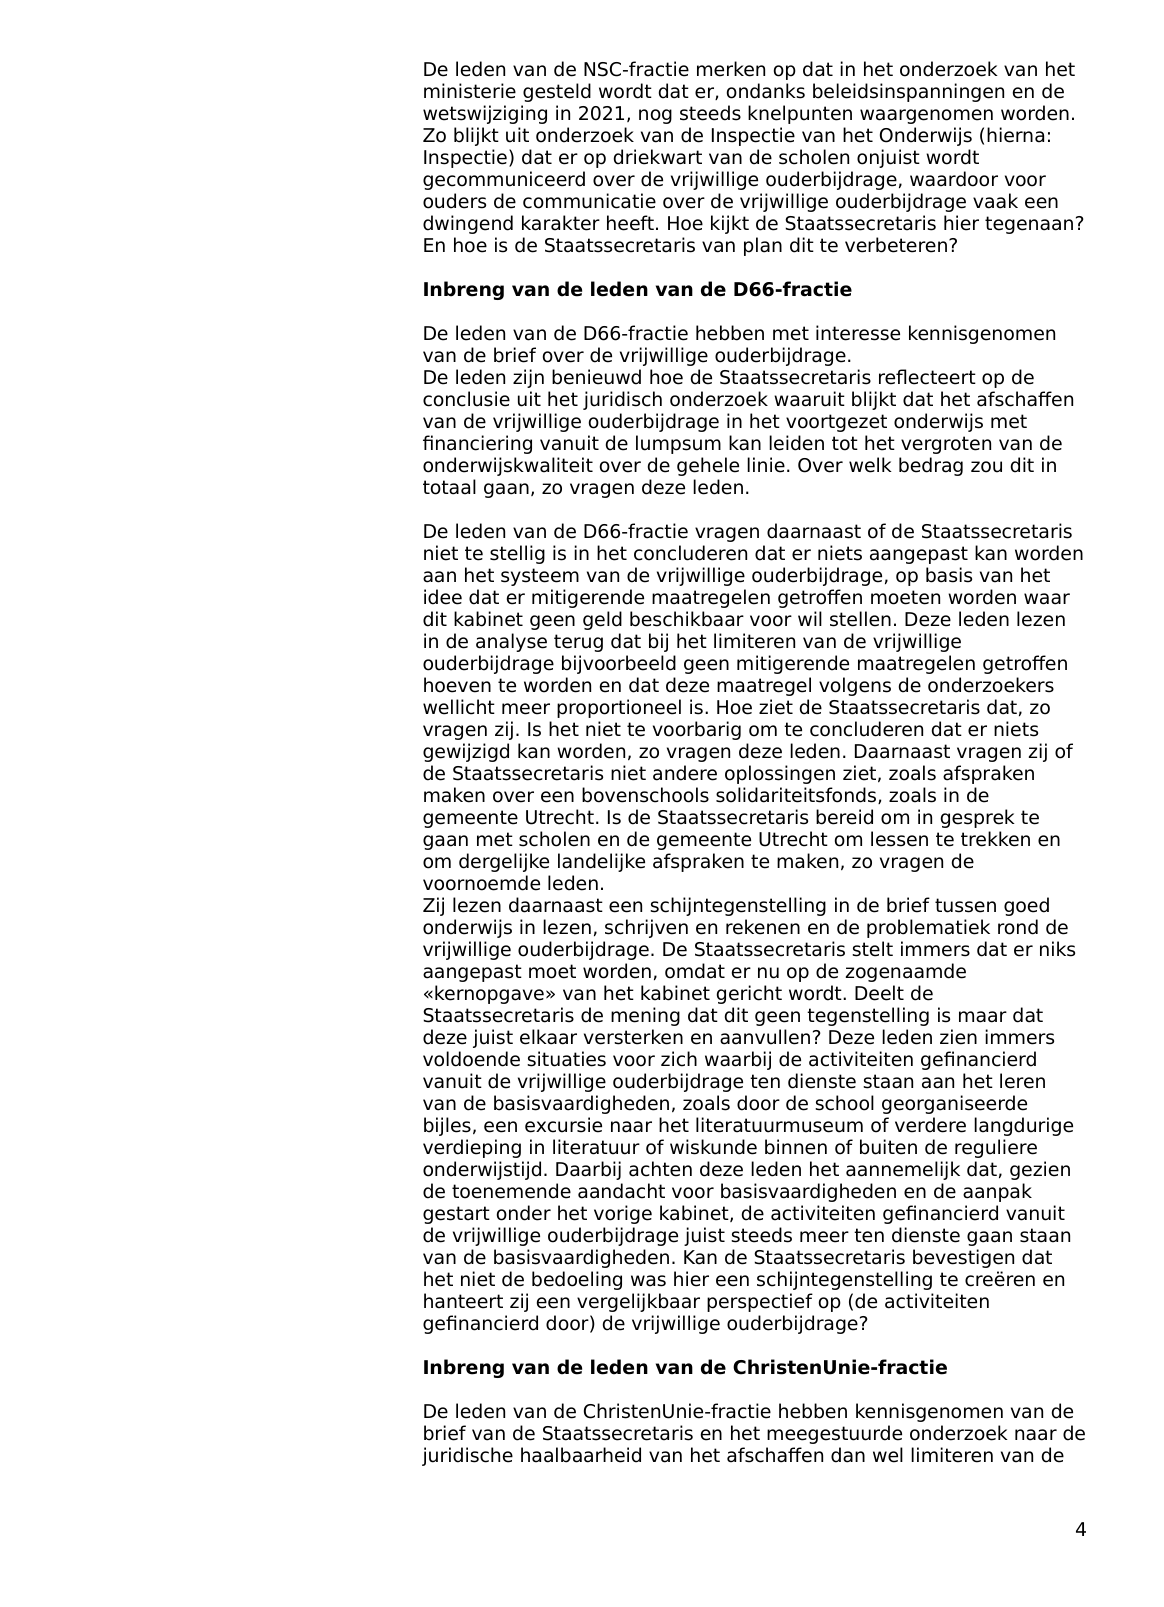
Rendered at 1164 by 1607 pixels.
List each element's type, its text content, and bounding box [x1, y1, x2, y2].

text De leden van de NSC-fractie merken op dat in het onderzoek van het ministerie gesteld wordt dat er, ondanks beleidsinspanningen en de wetswijziging in 2021, nog steeds knelpunten waargenomen worden. Zo blijkt uit onderzoek van de Inspectie van het Onderwijs (hierna: Inspectie) dat er op driekwart van de scholen onjuist wordt gecommuniceerd over de vrijwillige ouderbijdrage, waardoor voor ouders de communicatie over de vrijwillige ouderbijdrage vaak een dwingend karakter heeft. Hoe kijkt de Staatssecretaris hier tegenaan? En hoe is de Staatssecretaris van plan dit te verbeteren? [422, 59, 1087, 257]
text De leden van de ChristenUnie-fractie hebben kennisgenomen van de brief van de Staatssecretaris en het meegestuurde onderzoek naar de juridische haalbaarheid van het afschaffen dan wel limiteren van de [422, 1401, 1087, 1467]
subtitle Inbreng van de leden van de D66-fractie [422, 279, 1087, 301]
text Zij lezen daarnaast een schijntegenstelling in de brief tussen goed onderwijs in lezen, schrijven en rekenen en de problematiek rond de vrijwillige ouderbijdrage. De Staatssecretaris stelt immers dat er niks aangepast moet worden, omdat er nu op de zogenaamde «kernopgave» van het kabinet gericht wordt. Deelt de Staatssecretaris de mening dat dit geen tegenstelling is maar dat deze juist elkaar versterken en aanvullen? Deze leden zien immers voldoende situaties voor zich waarbij de activiteiten gefinancierd vanuit de vrijwillige ouderbijdrage ten dienste staan aan het leren van de basisvaardigheden, zoals door de school georganiseerde bijles, een excursie naar het literatuurmuseum of verdere langdurige verdieping in literatuur of wiskunde binnen of buiten de reguliere onderwijstijd. Daarbij achten deze leden het aannemelijk dat, gezien de toenemende aandacht voor basisvaardigheden en de aanpak gestart onder het vorige kabinet, de activiteiten gefinancierd vanuit de vrijwillige ouderbijdrage juist steeds meer ten dienste gaan staan van de basisvaardigheden. Kan de Staatssecretaris bevestigen dat het niet de bedoeling was hier een schijntegenstelling te creëren en hanteert zij een vergelijkbaar perspectief op (de activiteiten gefinancierd door) de vrijwillige ouderbijdrage? [422, 895, 1087, 1334]
text De leden van de D66-fractie hebben met interesse kennisgenomen van de brief over de vrijwillige ouderbijdrage. [422, 323, 1087, 367]
subtitle Inbreng van de leden van de ChristenUnie-fractie [422, 1357, 1087, 1379]
text De leden zijn benieuwd hoe de Staatssecretaris reflecteert op de conclusie uit het juridisch onderzoek waaruit blijkt dat het afschaffen van de vrijwillige ouderbijdrage in het voortgezet onderwijs met financiering vanuit de lumpsum kan leiden tot het vergroten van de onderwijskwaliteit over de gehele linie. Over welk bedrag zou dit in totaal gaan, zo vragen deze leden. [422, 367, 1087, 499]
text De leden van de D66-fractie vragen daarnaast of de Staatssecretaris niet te stellig is in het concluderen dat er niets aangepast kan worden aan het systeem van de vrijwillige ouderbijdrage, op basis van het idee dat er mitigerende maatregelen getroffen moeten worden waar dit kabinet geen geld beschikbaar voor wil stellen. Deze leden lezen in de analyse terug dat bij het limiteren van de vrijwillige ouderbijdrage bijvoorbeeld geen mitigerende maatregelen getroffen hoeven te worden en dat deze maatregel volgens de onderzoekers wellicht meer proportioneel is. Hoe ziet de Staatssecretaris dat, zo vragen zij. Is het niet te voorbarig om te concluderen dat er niets gewijzigd kan worden, zo vragen deze leden. Daarnaast vragen zij of de Staatssecretaris niet andere oplossingen ziet, zoals afspraken maken over een bovenschools solidariteitsfonds, zoals in de gemeente Utrecht. Is de Staatssecretaris bereid om in gesprek te gaan met scholen en de gemeente Utrecht om lessen te trekken en om dergelijke landelijke afspraken te maken, zo vragen de voornoemde leden. [422, 521, 1087, 895]
